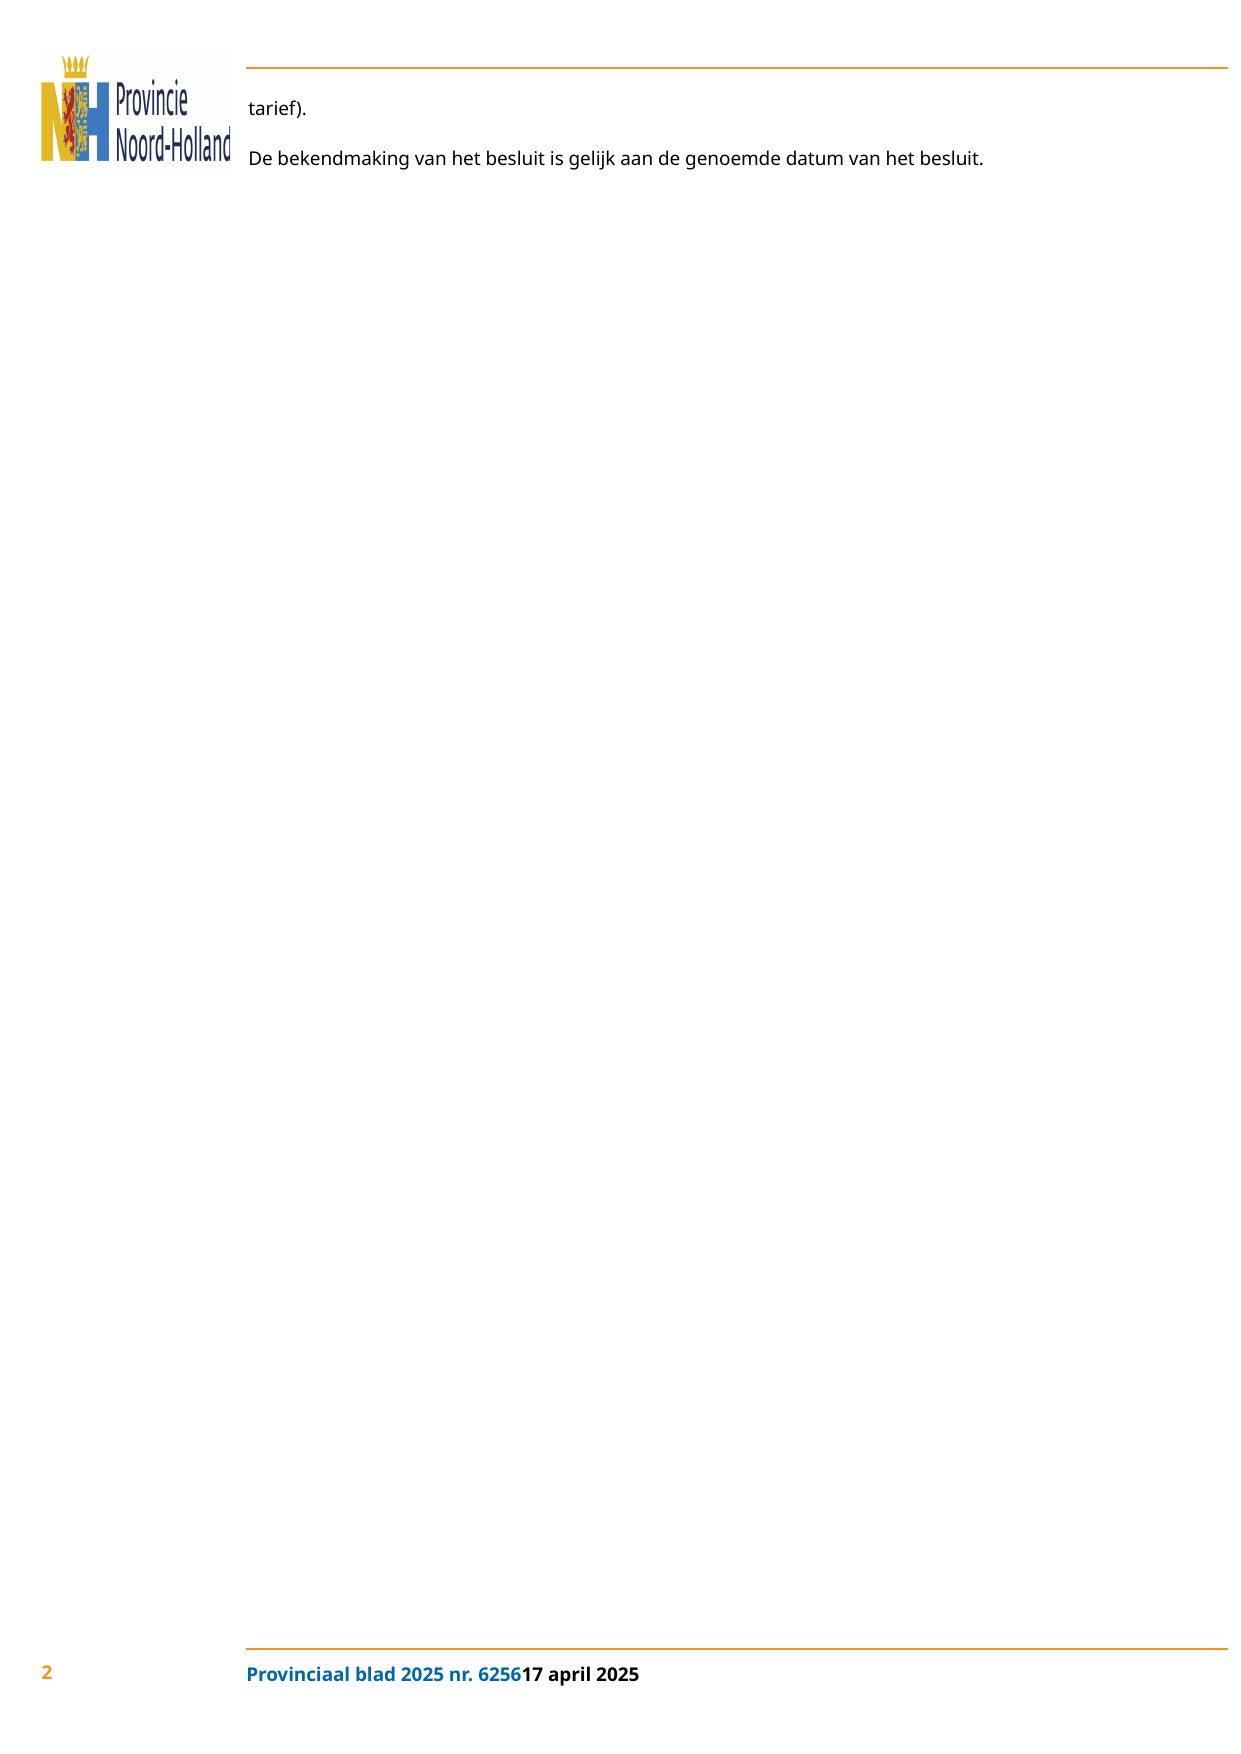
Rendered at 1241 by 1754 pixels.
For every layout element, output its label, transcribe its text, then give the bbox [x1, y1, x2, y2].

text tarief). [248, 95, 1152, 121]
text De bekendmaking van het besluit is gelijk aan de genoemde datum van het besluit. [248, 145, 1152, 171]
picture [41, 47, 231, 172]
